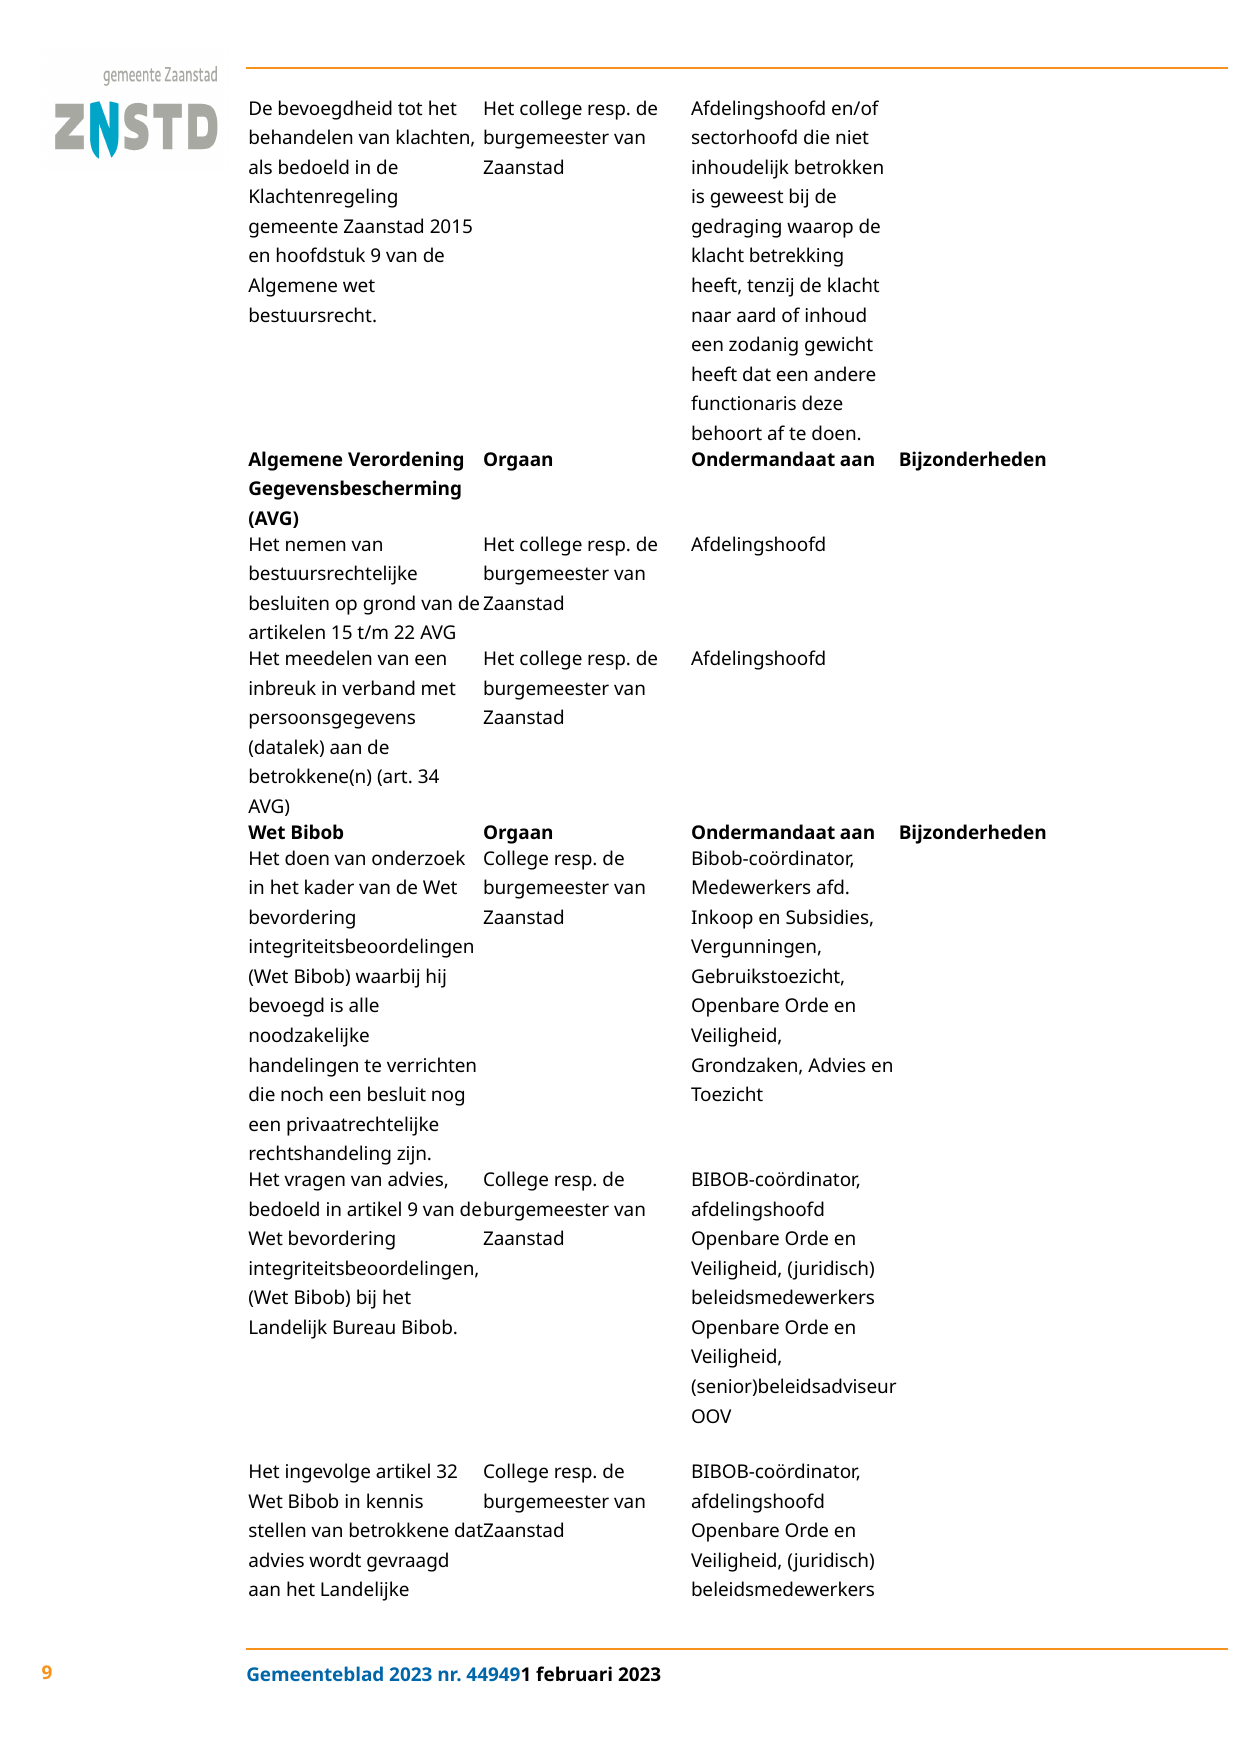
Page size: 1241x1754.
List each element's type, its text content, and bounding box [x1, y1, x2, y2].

table_cell Het nemen van bestuursrechtelijke besluiten op grond van de artikelen 15 t/m 22 AVG [248, 531, 483, 645]
table_cell BIBOB-coördinator, afdelingshoofd Openbare Orde en Veiligheid, (juridisch) beleidsmedewerkers [691, 1458, 898, 1602]
table_cell Ondermandaat aan [691, 819, 898, 845]
table_cell Afdelingshoofd en/of sectorhoofd die niet inhoudelijk betrokken is geweest bij de gedraging waarop de klacht betrekking heeft, tenzij de klacht naar aard of inhoud een zodanig gewicht heeft dat een andere functionaris deze behoort af te doen. [691, 95, 898, 446]
table_cell College resp. de burgemeester van Zaanstad [483, 1458, 691, 1602]
table_cell Het ingevolge artikel 32 Wet Bibob in kennis stellen van betrokkene dat advies wordt gevraagd aan het Landelijke [248, 1458, 483, 1602]
table_cell Het college resp. de burgemeester van Zaanstad [483, 95, 691, 446]
table_cell Afdelingshoofd [691, 531, 898, 645]
table_cell Bibob-coördinator, Medewerkers afd. Inkoop en Subsidies, Vergunningen, Gebruikstoezicht, Openbare Orde en Veiligheid, Grondzaken, Advies en Toezicht [691, 845, 898, 1166]
table_cell Het vragen van advies, bedoeld in artikel 9 van de Wet bevordering integriteitsbeoordelingen, (Wet Bibob) bij het Landelijk Bureau Bibob. [248, 1166, 483, 1458]
picture [41, 47, 231, 172]
table_cell [899, 1166, 1152, 1458]
table_cell Bijzonderheden [899, 446, 1152, 531]
table_cell Afdelingshoofd [691, 645, 898, 819]
table_cell [899, 531, 1152, 645]
table_cell Het college resp. de burgemeester van Zaanstad [483, 531, 691, 645]
table_cell [899, 845, 1152, 1166]
table_cell College resp. de burgemeester van Zaanstad [483, 1166, 691, 1458]
table_cell College resp. de burgemeester van Zaanstad [483, 845, 691, 1166]
table_cell [899, 645, 1152, 819]
table_cell BIBOB-coördinator, afdelingshoofd Openbare Orde en Veiligheid, (juridisch) beleidsmedewerkers Openbare Orde en Veiligheid, (senior)beleidsadviseur OOV [691, 1166, 898, 1458]
table_cell Het doen van onderzoek in het kader van de Wet bevordering integriteitsbeoordelingen (Wet Bibob) waarbij hij bevoegd is alle noodzakelijke handelingen te verrichten die noch een besluit nog een privaatrechtelijke rechtshandeling zijn. [248, 845, 483, 1166]
table_cell De bevoegdheid tot het behandelen van klachten, als bedoeld in de Klachtenregeling gemeente Zaanstad 2015 en hoofdstuk 9 van de Algemene wet bestuursrecht. [248, 95, 483, 446]
table_cell Wet Bibob [248, 819, 483, 845]
table_cell Orgaan [483, 446, 691, 531]
table_cell Ondermandaat aan [691, 446, 898, 531]
table_cell [899, 1458, 1152, 1602]
table_cell Bijzonderheden [899, 819, 1152, 845]
table_cell Het meedelen van een inbreuk in verband met persoonsgegevens (datalek) aan de betrokkene(n) (art. 34 AVG) [248, 645, 483, 819]
table_cell Orgaan [483, 819, 691, 845]
table_cell [899, 95, 1152, 446]
table_cell Algemene Verordening Gegevensbescherming (AVG) [248, 446, 483, 531]
table_cell Het college resp. de burgemeester van Zaanstad [483, 645, 691, 819]
